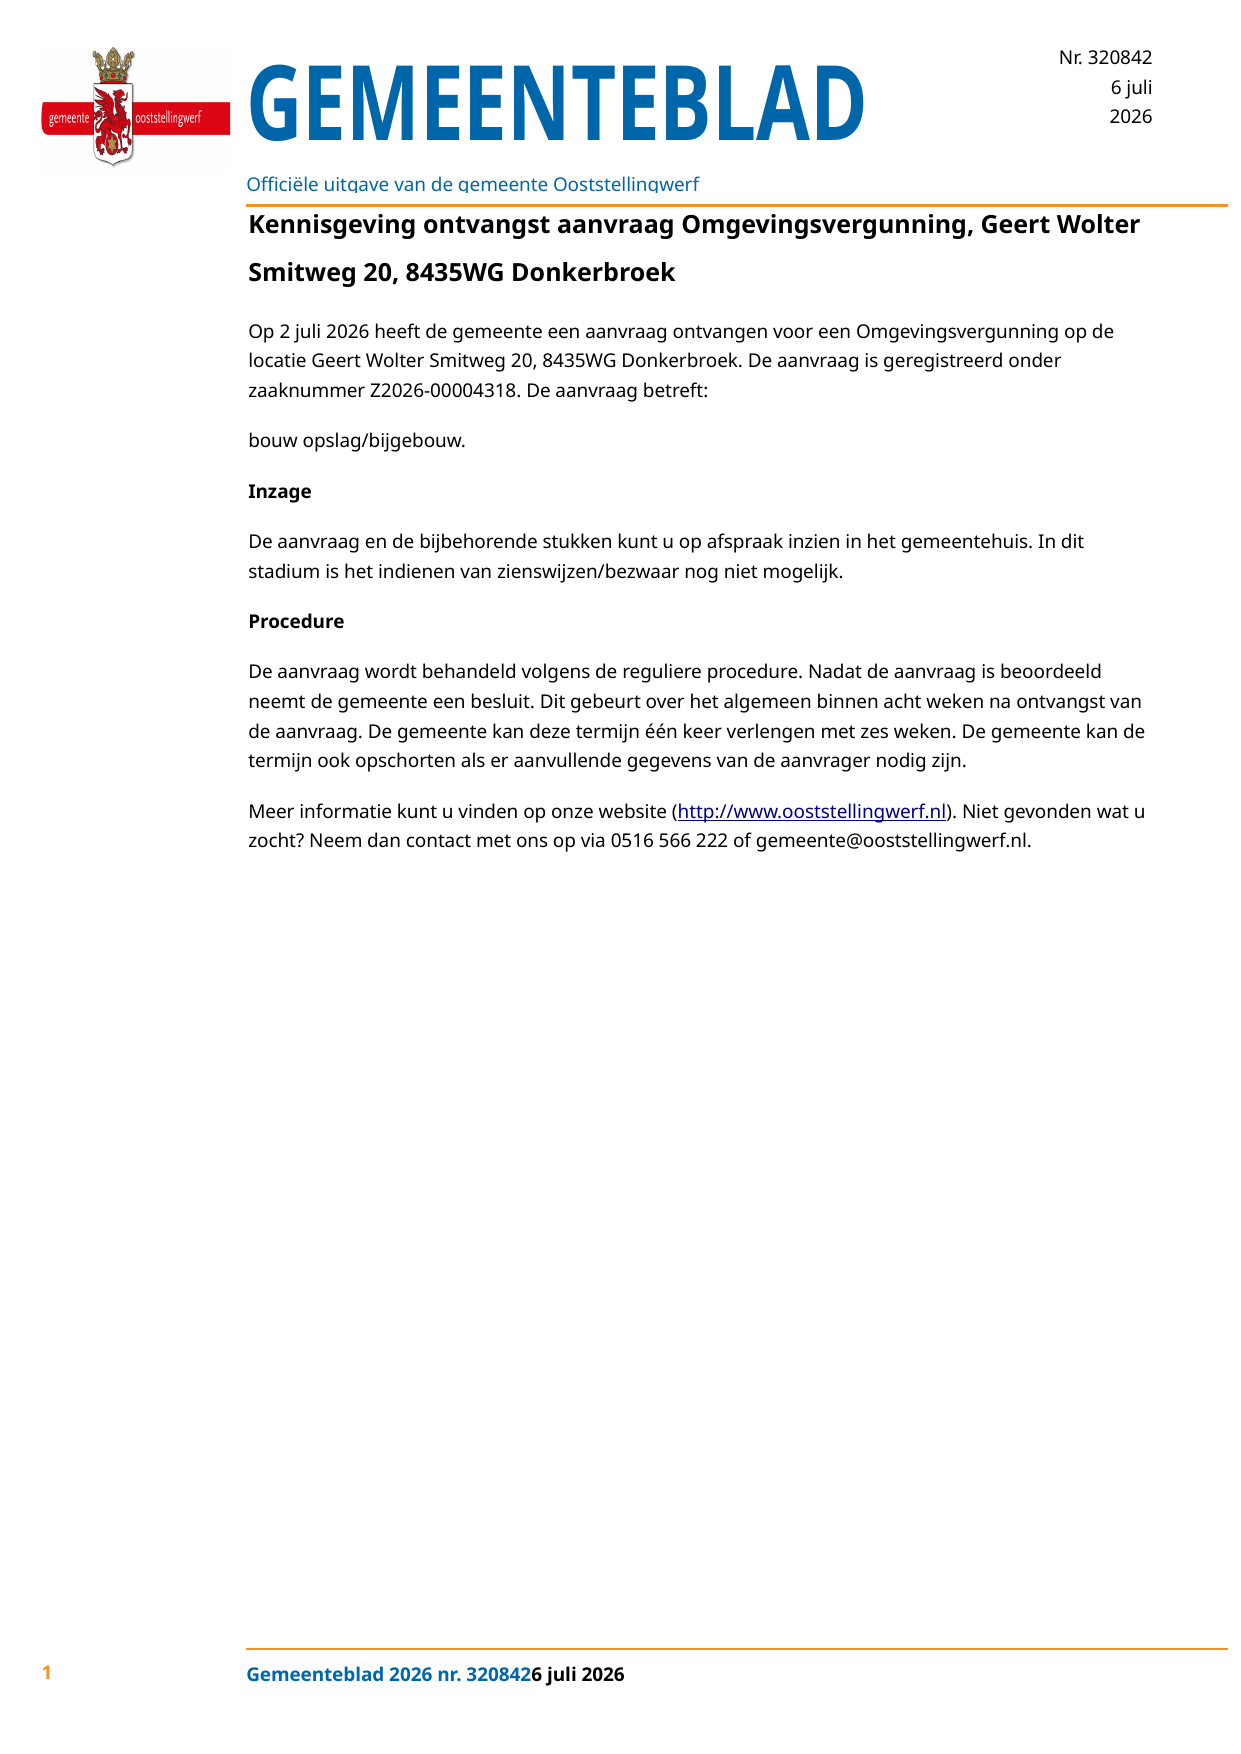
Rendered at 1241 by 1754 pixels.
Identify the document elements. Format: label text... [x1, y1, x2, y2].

text Procedure [248, 608, 1152, 634]
picture [41, 47, 231, 172]
text bouw opslag/bijgebouw. [248, 427, 1152, 453]
text De aanvraag wordt behandeld volgens de reguliere procedure. Nadat de aanvraag is beoordeeld neemt de gemeente een besluit. Dit gebeurt over het algemeen binnen acht weken na ontvangst van de aanvraag. De gemeente kan deze termijn één keer verlengen met zes weken. De gemeente kan de termijn ook opschorten als er aanvullende gegevens van de aanvrager nodig zijn. [248, 659, 1152, 773]
text Meer informatie kunt u vinden op onze website (http://www.ooststellingwerf.nl). Niet gevonden wat u zocht? Neem dan contact met ons op via 0516 566 222 of gemeente@ooststellingwerf.nl. [248, 798, 1152, 853]
text Inzage [248, 478, 1152, 504]
text Kennisgeving ontvangst aanvraag Omgevingsvergunning, Geert Wolter Smitweg 20, 8435WG Donkerbroek [248, 207, 1152, 288]
text De aanvraag en de bijbehorende stukken kunt u op afspraak inzien in het gemeentehuis. In dit stadium is het indienen van zienswijzen/bezwaar nog niet mogelijk. [248, 528, 1152, 584]
text Op 2 juli 2026 heeft de gemeente een aanvraag ontvangen voor een Omgevingsvergunning op de locatie Geert Wolter Smitweg 20, 8435WG Donkerbroek. De aanvraag is geregistreerd onder zaaknummer Z2026-00004318. De aanvraag betreft: [248, 318, 1152, 403]
